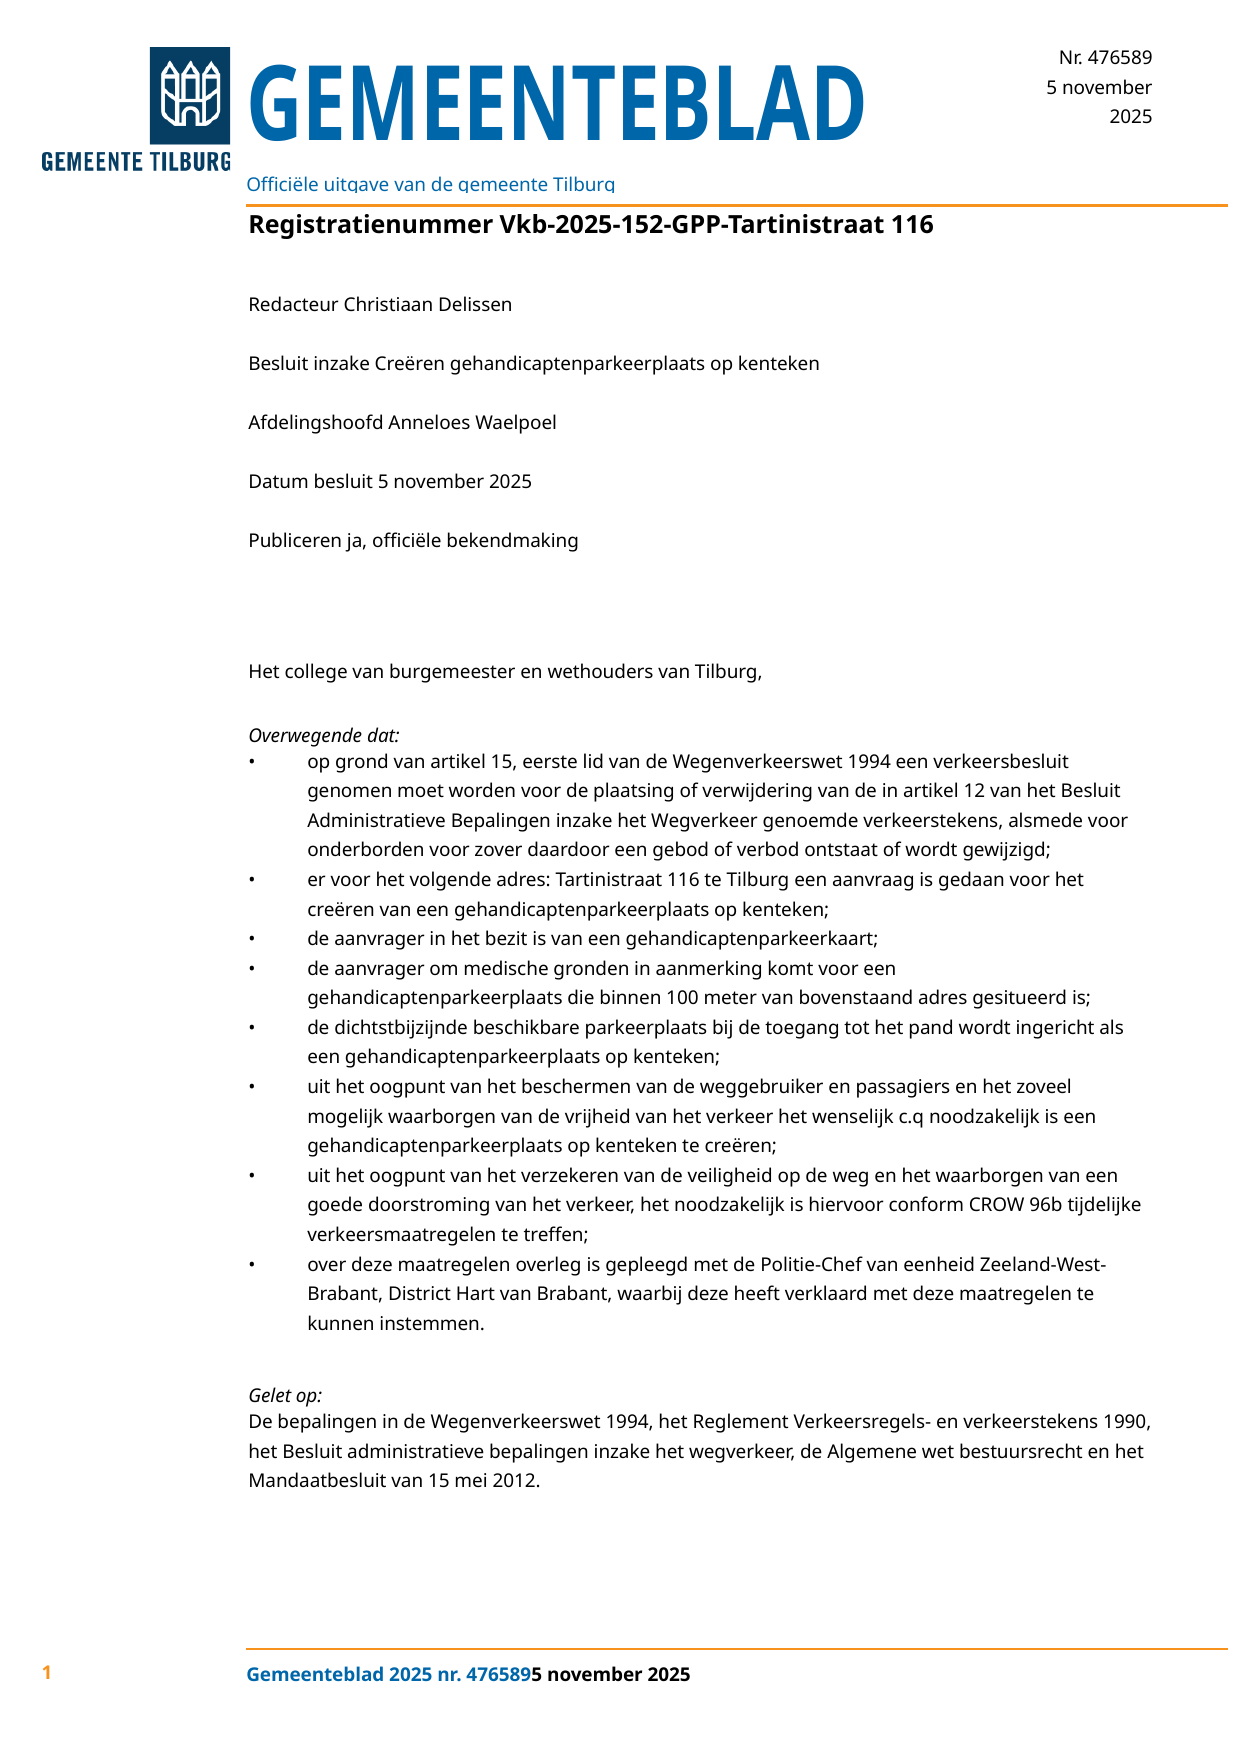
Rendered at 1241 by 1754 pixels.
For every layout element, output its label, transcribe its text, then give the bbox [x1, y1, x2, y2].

text Afdelingshoofd Anneloes Waelpoel [248, 409, 1152, 435]
list op grond van artikel 15, eerste lid van de Wegenverkeerswet 1994 een verkeersbesluit genomen moet worden voor de plaatsing of verwijdering van de in artikel 12 van het Besluit Administratieve Bepalingen inzake het Wegverkeer genoemde verkeerstekens, alsmede voor onderborden voor zover daardoor een gebod of verbod ontstaat of wordt gewijzigd; [248, 748, 1152, 862]
text Redacteur Christiaan Delissen [248, 291, 1152, 317]
list uit het oogpunt van het beschermen van de weggebruiker en passagiers en het zoveel mogelijk waarborgen van de vrijheid van het verkeer het wenselijk c.q noodzakelijk is een gehandicaptenparkeerplaats op kenteken te creëren; [248, 1073, 1152, 1158]
list de aanvrager in het bezit is van een gehandicaptenparkeerkaart; [248, 925, 1152, 951]
list over deze maatregelen overleg is gepleegd met de Politie-Chef van eenheid Zeeland-West-Brabant, District Hart van Brabant, waarbij deze heeft verklaard met deze maatregelen te kunnen instemmen. [248, 1251, 1152, 1336]
text Gelet op: [248, 1383, 1152, 1408]
list er voor het volgende adres: Tartinistraat 116 te Tilburg een aanvraag is gedaan voor het creëren van een gehandicaptenparkeerplaats op kenteken; [248, 866, 1152, 921]
list de dichtstbijzijnde beschikbare parkeerplaats bij de toegang tot het pand wordt ingericht als een gehandicaptenparkeerplaats op kenteken; [248, 1014, 1152, 1069]
list de aanvrager om medische gronden in aanmerking komt voor een gehandicaptenparkeerplaats die binnen 100 meter van bovenstaand adres gesitueerd is; [248, 955, 1152, 1010]
text De bepalingen in de Wegenverkeerswet 1994, het Reglement Verkeersregels- en verkeerstekens 1990, het Besluit administratieve bepalingen inzake het wegverkeer, de Algemene wet bestuursrecht en het Mandaatbesluit van 15 mei 2012. [248, 1408, 1152, 1493]
text Overwegende dat: [248, 722, 1152, 748]
text Registratienummer Vkb-2025-152-GPP-Tartinistraat 116 [248, 207, 1152, 241]
text Het college van burgemeester en wethouders van Tilburg, [248, 658, 1152, 684]
text Besluit inzake Creëren gehandicaptenparkeerplaats op kenteken [248, 350, 1152, 376]
list uit het oogpunt van het verzekeren van de veiligheid op de weg en het waarborgen van een goede doorstroming van het verkeer, het noodzakelijk is hiervoor conform CROW 96b tijdelijke verkeersmaatregelen te treffen; [248, 1162, 1152, 1247]
text Publiceren ja, officiële bekendmaking [248, 528, 1152, 553]
text Datum besluit 5 november 2025 [248, 468, 1152, 494]
picture [41, 47, 231, 172]
